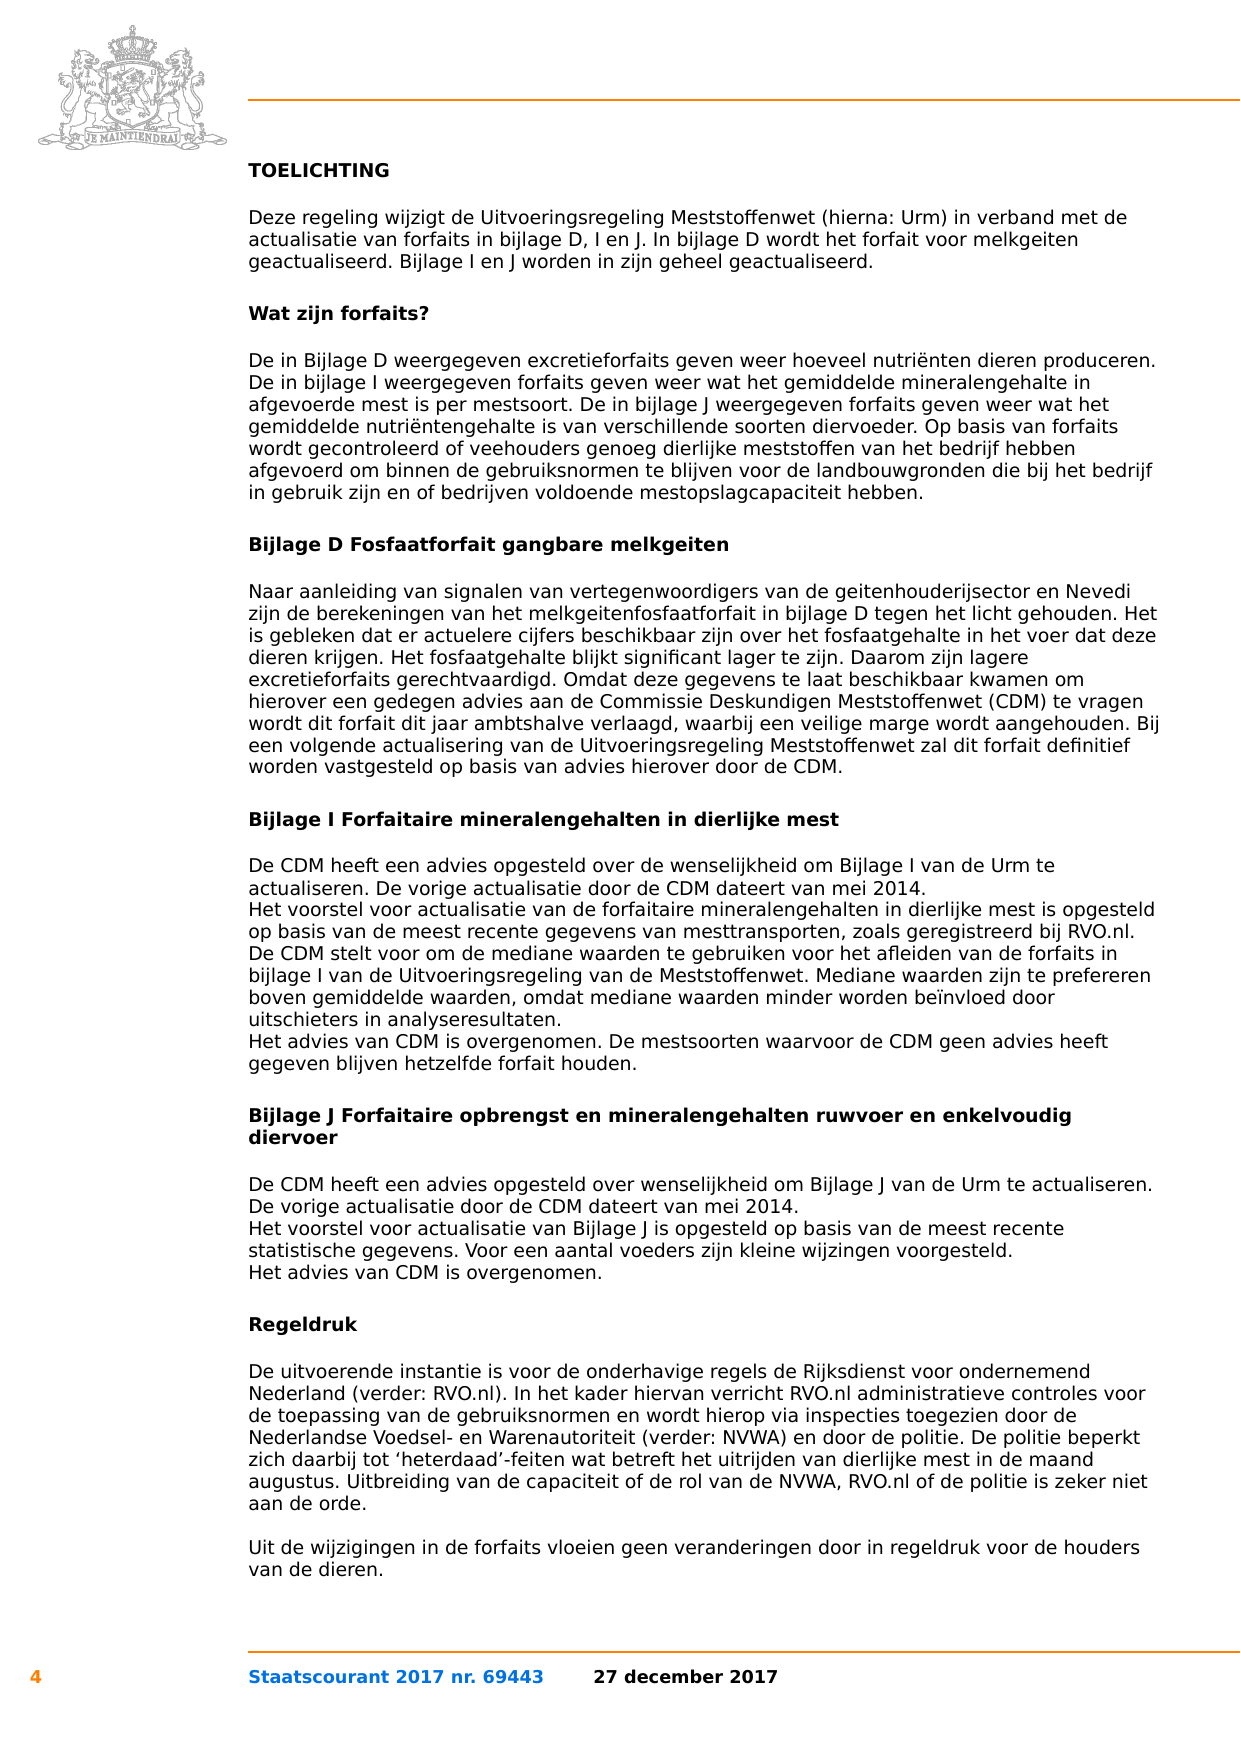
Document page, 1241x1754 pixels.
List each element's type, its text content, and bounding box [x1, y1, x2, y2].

text De CDM stelt voor om de mediane waarden te gebruiken voor het afleiden van de forfaits in bijlage I van de Uitvoeringsregeling van de Meststoffenwet. Mediane waarden zijn te prefereren boven gemiddelde waarden, omdat mediane waarden minder worden beïnvloed door uitschieters in analyseresultaten. [248, 943, 1163, 1031]
subtitle Bijlage D Fosfaatforfait gangbare melkgeiten [248, 534, 1163, 556]
text De in Bijlage D weergegeven excretieforfaits geven weer hoeveel nutriënten dieren produceren. De in bijlage I weergegeven forfaits geven weer wat het gemiddelde mineralengehalte in afgevoerde mest is per mestsoort. De in bijlage J weergegeven forfaits geven weer wat het gemiddelde nutriëntengehalte is van verschillende soorten diervoeder. Op basis van forfaits wordt gecontroleerd of veehouders genoeg dierlijke meststoffen van het bedrijf hebben afgevoerd om binnen de gebruiksnormen te blijven voor de landbouwgronden die bij het bedrijf in gebruik zijn en of bedrijven voldoende mestopslagcapaciteit hebben. [248, 350, 1163, 504]
subtitle Wat zijn forfaits? [248, 303, 1163, 325]
text De CDM heeft een advies opgesteld over de wenselijkheid om Bijlage I van de Urm te actualiseren. De vorige actualisatie door de CDM dateert van mei 2014. [248, 855, 1163, 899]
text De CDM heeft een advies opgesteld over wenselijkheid om Bijlage J van de Urm te actualiseren. De vorige actualisatie door de CDM dateert van mei 2014. [248, 1174, 1163, 1218]
subtitle Bijlage I Forfaitaire mineralengehalten in dierlijke mest [248, 808, 1163, 830]
picture [38, 25, 227, 150]
subtitle Regeldruk [248, 1314, 1163, 1336]
subtitle Bijlage J Forfaitaire opbrengst en mineralengehalten ruwvoer en enkelvoudig diervoer [248, 1105, 1163, 1149]
text Deze regeling wijzigt de Uitvoeringsregeling Meststoffenwet (hierna: Urm) in verband met de actualisatie van forfaits in bijlage D, I en J. In bijlage D wordt het forfait voor melkgeiten geactualiseerd. Bijlage I en J worden in zijn geheel geactualiseerd. [248, 207, 1163, 273]
text Het voorstel voor actualisatie van de forfaitaire mineralengehalten in dierlijke mest is opgesteld op basis van de meest recente gegevens van mesttransporten, zoals geregistreerd bij RVO.nl. [248, 899, 1163, 943]
text Het advies van CDM is overgenomen. De mestsoorten waarvoor de CDM geen advies heeft gegeven blijven hetzelfde forfait houden. [248, 1031, 1163, 1075]
subtitle TOELICHTING [248, 160, 1163, 182]
text De uitvoerende instantie is voor de onderhavige regels de Rijksdienst voor ondernemend Nederland (verder: RVO.nl). In het kader hiervan verricht RVO.nl administratieve controles voor de toepassing van de gebruiksnormen en wordt hierop via inspecties toegezien door de Nederlandse Voedsel- en Warenautoriteit (verder: NVWA) en door de politie. De politie beperkt zich daarbij tot ‘heterdaad’-feiten wat betreft het uitrijden van dierlijke mest in de maand augustus. Uitbreiding van de capaciteit of de rol van de NVWA, RVO.nl of de politie is zeker niet aan de orde. [248, 1361, 1163, 1515]
text Het voorstel voor actualisatie van Bijlage J is opgesteld op basis van de meest recente statistische gegevens. Voor een aantal voeders zijn kleine wijzingen voorgesteld. [248, 1218, 1163, 1262]
text Uit de wijzigingen in de forfaits vloeien geen veranderingen door in regeldruk voor de houders van de dieren. [248, 1537, 1163, 1581]
text Naar aanleiding van signalen van vertegenwoordigers van de geitenhouderijsector en Nevedi zijn de berekeningen van het melkgeitenfosfaatforfait in bijlage D tegen het licht gehouden. Het is gebleken dat er actuelere cijfers beschikbaar zijn over het fosfaatgehalte in het voer dat deze dieren krijgen. Het fosfaatgehalte blijkt significant lager te zijn. Daarom zijn lagere excretieforfaits gerechtvaardigd. Omdat deze gegevens te laat beschikbaar kwamen om hierover een gedegen advies aan de Commissie Deskundigen Meststoffenwet (CDM) te vragen wordt dit forfait dit jaar ambtshalve verlaagd, waarbij een veilige marge wordt aangehouden. Bij een volgende actualisering van de Uitvoeringsregeling Meststoffenwet zal dit forfait definitief worden vastgesteld op basis van advies hierover door de CDM. [248, 581, 1163, 778]
text Het advies van CDM is overgenomen. [248, 1262, 1163, 1284]
